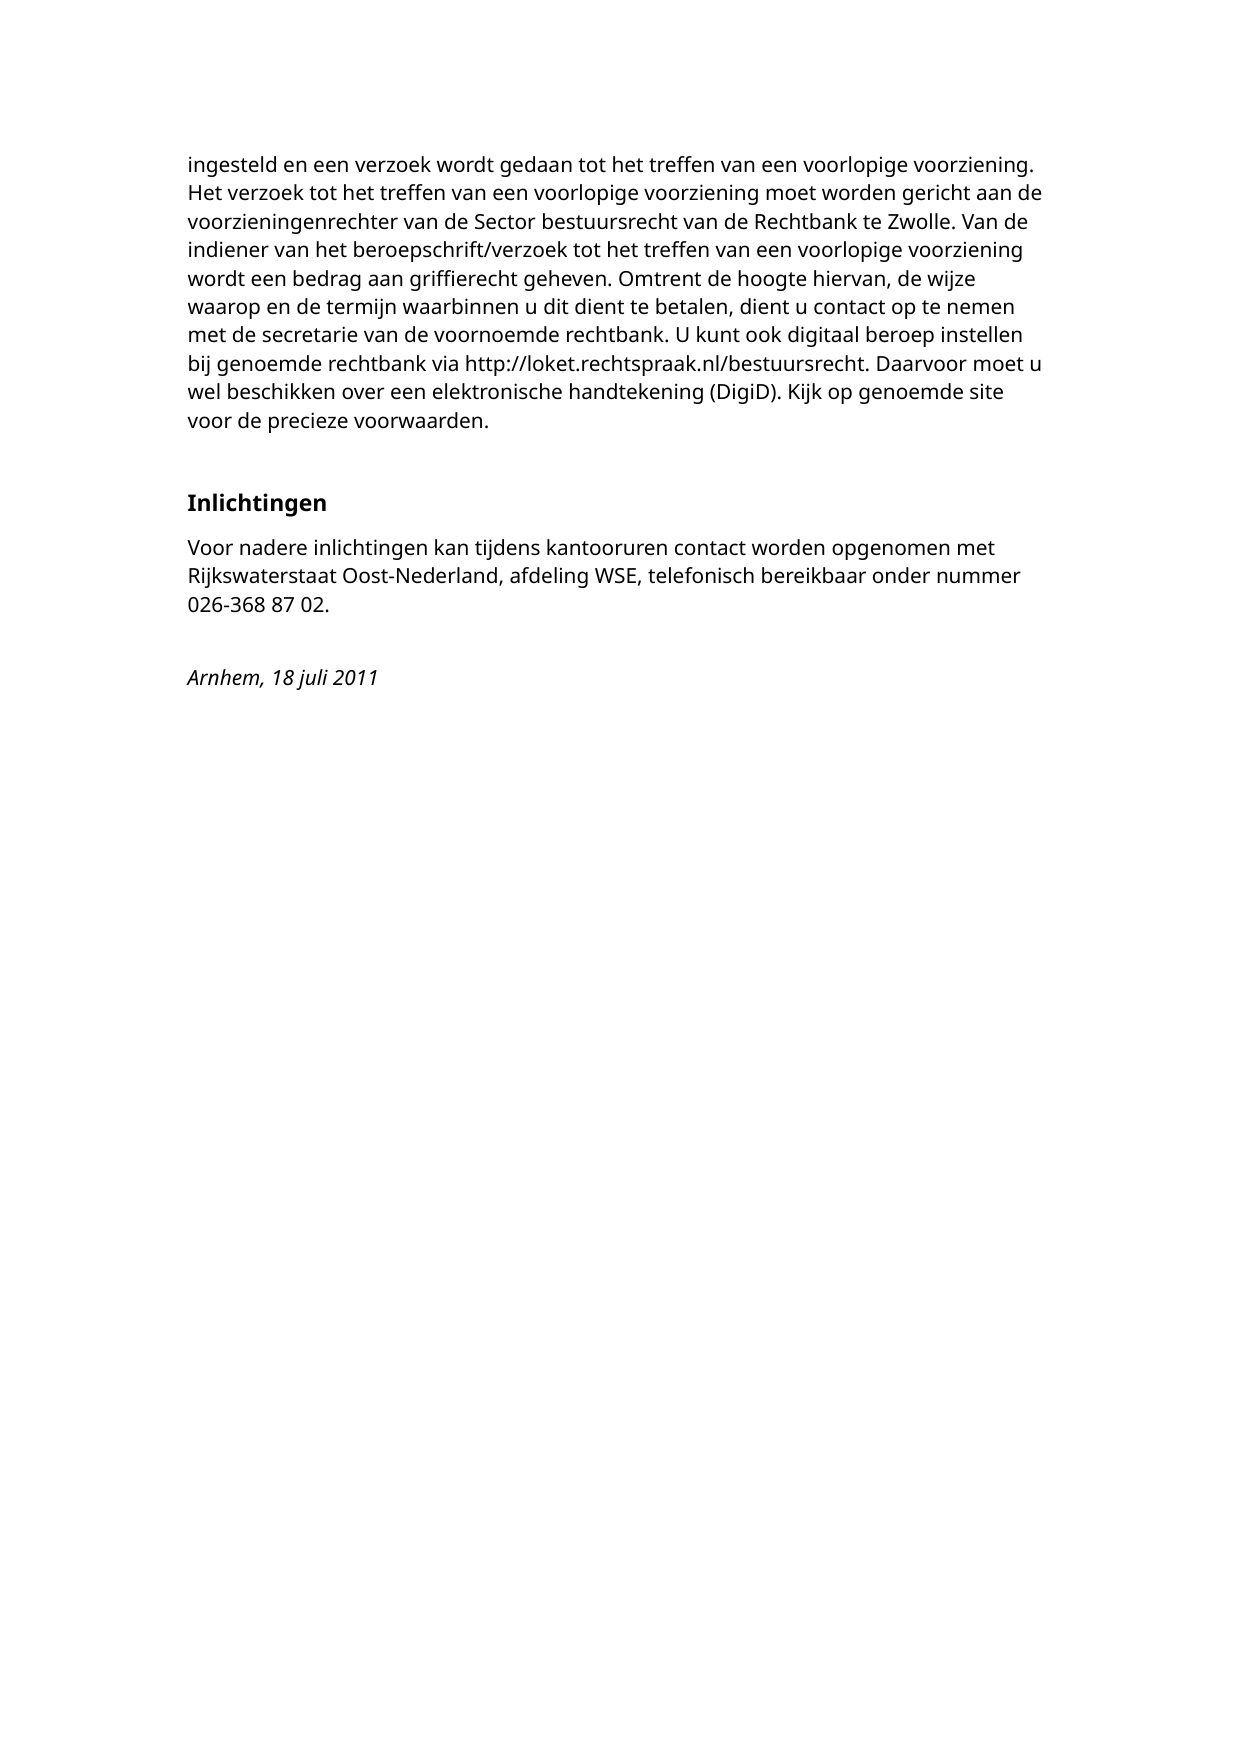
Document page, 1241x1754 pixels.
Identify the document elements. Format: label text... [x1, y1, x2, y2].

text Arnhem, 18 juli 2011 [187, 663, 1053, 692]
text Voor nadere inlichtingen kan tijdens kantooruren contact worden opgenomen met Rijkswaterstaat Oost-Nederland, afdeling WSE, telefonisch bereikbaar onder nummer 026-368 87 02. [187, 533, 1053, 618]
text ingesteld en een verzoek wordt gedaan tot het treffen van een voorlopige voorziening. Het verzoek tot het treffen van een voorlopige voorziening moet worden gericht aan de voorzieningenrechter van de Sector bestuursrecht van de Rechtbank te Zwolle. Van de indiener van het beroepschrift/verzoek tot het treffen van een voorlopige voorziening wordt een bedrag aan griffierecht geheven. Omtrent de hoogte hiervan, de wijze waarop en de termijn waarbinnen u dit dient te betalen, dient u contact op te nemen met de secretarie van de voornoemde rechtbank. U kunt ook digitaal beroep instellen bij genoemde rechtbank via http://loket.rechtspraak.nl/bestuursrecht. Daarvoor moet u wel beschikken over een elektronische handtekening (DigiD). Kijk op genoemde site voor de precieze voorwaarden. [187, 150, 1053, 434]
subtitle Inlichtingen [187, 487, 1053, 518]
